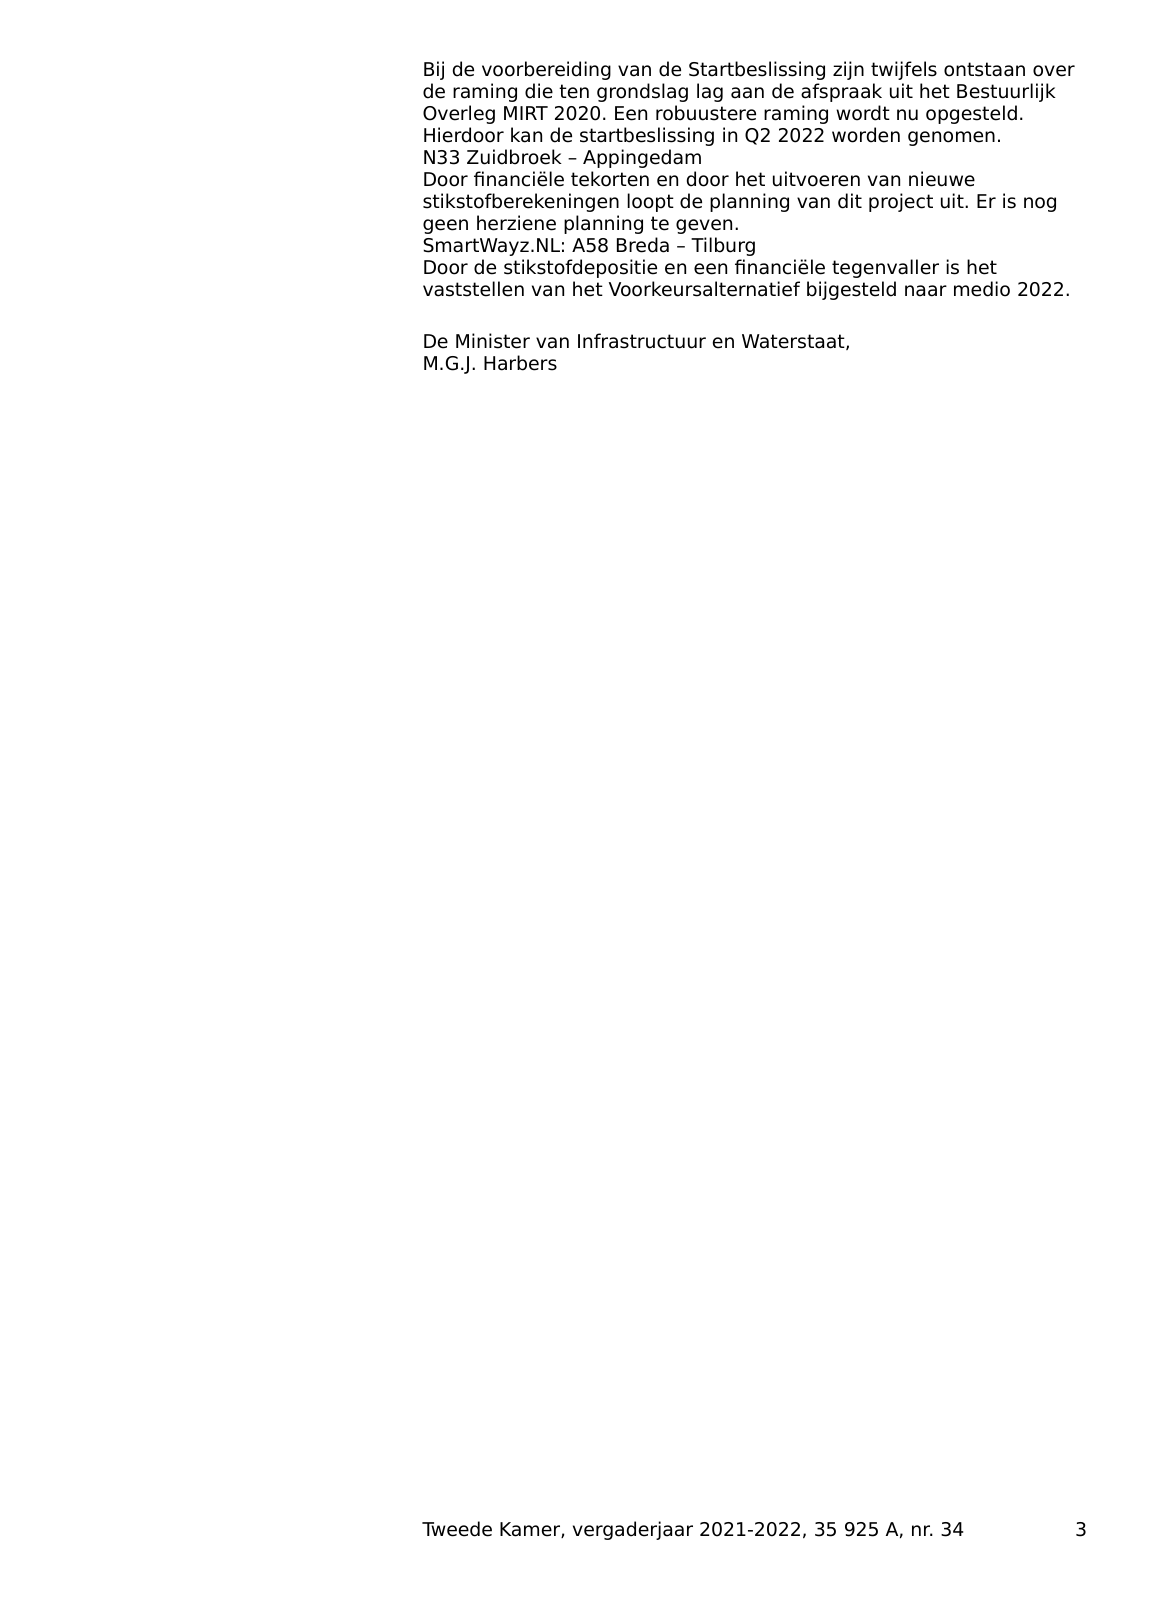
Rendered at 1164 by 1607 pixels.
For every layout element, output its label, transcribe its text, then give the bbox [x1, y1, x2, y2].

text N33 Zuidbroek – Appingedam [422, 147, 1087, 169]
text SmartWayz.NL: A58 Breda – Tilburg [422, 235, 1087, 257]
text Door financiële tekorten en door het uitvoeren van nieuwe stikstofberekeningen loopt de planning van dit project uit. Er is nog geen herziene planning te geven. [422, 169, 1087, 235]
text Bij de voorbereiding van de Startbeslissing zijn twijfels ontstaan over de raming die ten grondslag lag aan de afspraak uit het Bestuurlijk Overleg MIRT 2020. Een robuustere raming wordt nu opgesteld. Hierdoor kan de startbeslissing in Q2 2022 worden genomen. [422, 59, 1087, 147]
text De Minister van Infrastructuur en Waterstaat, M.G.J. Harbers [422, 331, 1087, 375]
text Door de stikstofdepositie en een financiële tegenvaller is het vaststellen van het Voorkeursalternatief bijgesteld naar medio 2022. [422, 257, 1087, 301]
